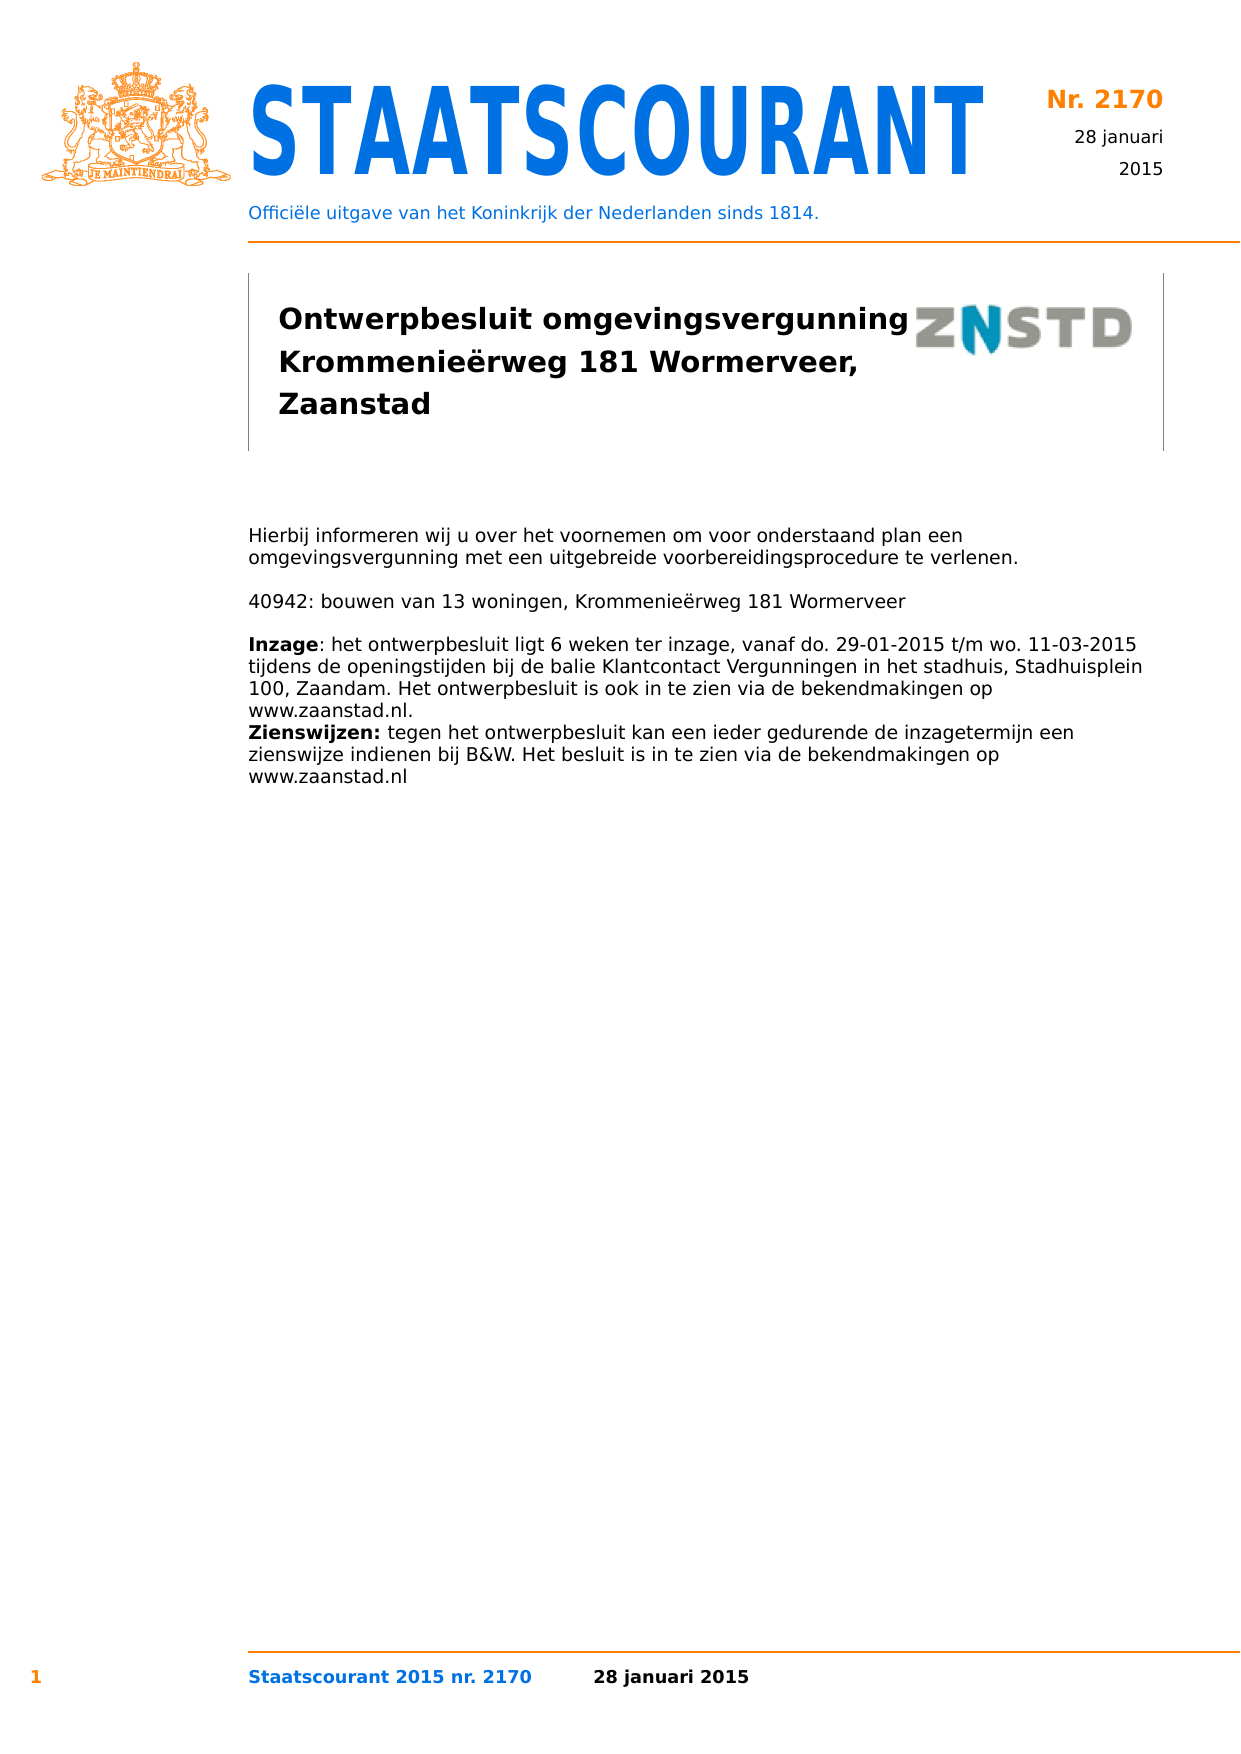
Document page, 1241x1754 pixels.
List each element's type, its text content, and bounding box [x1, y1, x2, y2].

text 40942: bouwen van 13 woningen, Krommenieërweg 181 Wormerveer [248, 591, 1163, 612]
text Zienswijzen: tegen het ontwerpbesluit kan een ieder gedurende de inzagetermijn een zienswijze indienen bij B&W. Het besluit is in te zien via de bekendmakingen op www.zaanstad.nl [248, 722, 1163, 788]
table_header STAATSCOURANT [248, 62, 998, 203]
table_cell 2015 [998, 153, 1240, 203]
table_header Nr. 2170 [998, 62, 1240, 121]
table_cell Officiële uitgave van het Koninkrijk der Nederlanden sinds 1814. [248, 203, 1240, 241]
table_header [25, 62, 248, 241]
text Hierbij informeren wij u over het voornemen om voor onderstaand plan een omgevingsvergunning met een uitgebreide voorbereidingsprocedure te verlenen. [248, 525, 1163, 569]
picture [914, 302, 1134, 356]
text Inzage: het ontwerpbesluit ligt 6 weken ter inzage, vanaf do. 29-01-2015 t/m wo. 11-03-2015 tijdens de openingstijden bij de balie Klantcontact Vergunningen in het stadhuis, Stadhuisplein 100, Zaandam. Het ontwerpbesluit is ook in te zien via de bekendmakingen op www.zaanstad.nl. [248, 634, 1163, 722]
picture [41, 62, 231, 186]
subtitle Ontwerpbesluit omgevingsvergunning Krommenieërweg 181 Wormerveer, Zaanstad [249, 273, 1163, 451]
table_cell 28 januari [998, 121, 1240, 153]
